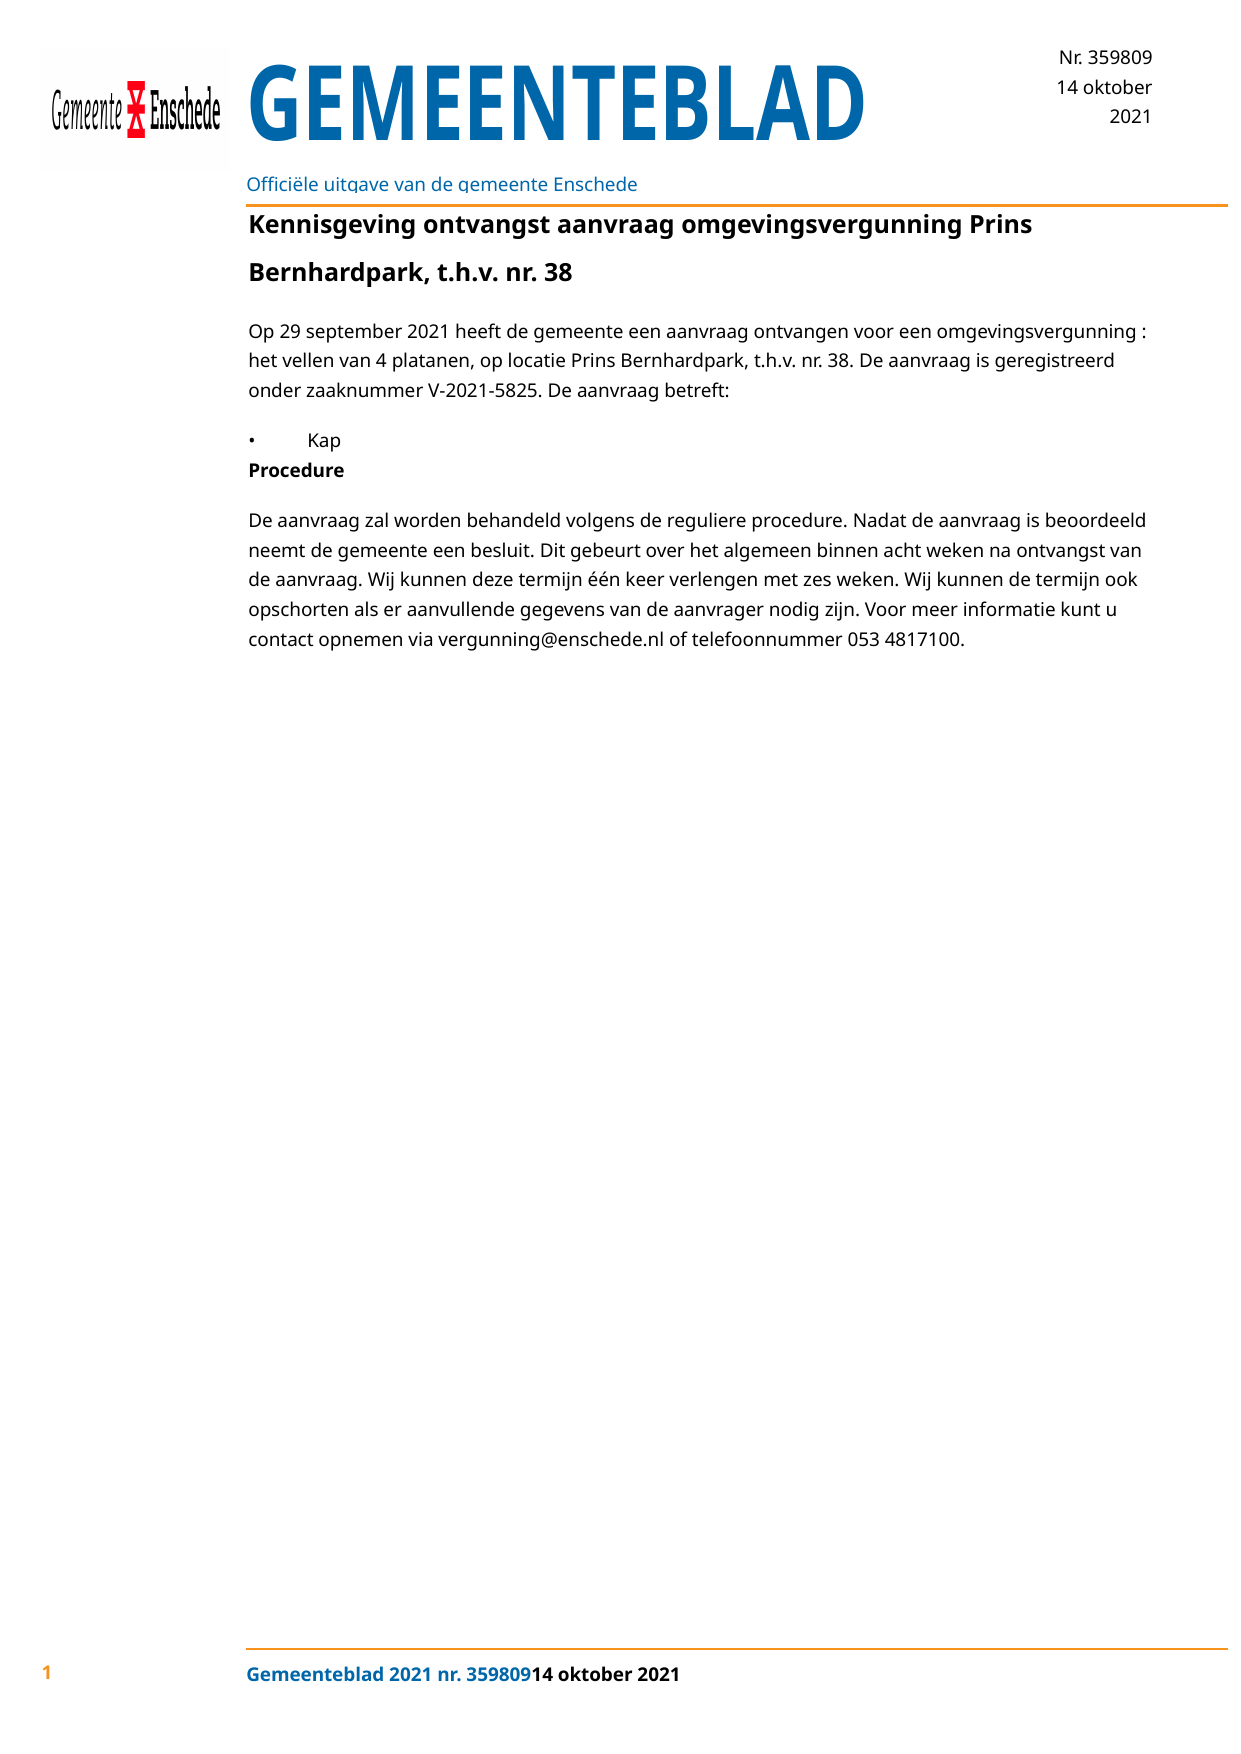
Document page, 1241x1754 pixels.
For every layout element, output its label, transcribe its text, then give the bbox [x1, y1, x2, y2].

text Kennisgeving ontvangst aanvraag omgevingsvergunning Prins Bernhardpark, t.h.v. nr. 38 [248, 207, 1152, 288]
text Procedure [248, 457, 1152, 483]
list Kap [248, 427, 1152, 453]
picture [41, 47, 231, 172]
text Op 29 september 2021 heeft de gemeente een aanvraag ontvangen voor een omgevingsvergunning : het vellen van 4 platanen, op locatie Prins Bernhardpark, t.h.v. nr. 38. De aanvraag is geregistreerd onder zaaknummer V-2021-5825. De aanvraag betreft: [248, 318, 1152, 403]
text De aanvraag zal worden behandeld volgens de reguliere procedure. Nadat de aanvraag is beoordeeld neemt de gemeente een besluit. Dit gebeurt over het algemeen binnen acht weken na ontvangst van de aanvraag. Wij kunnen deze termijn één keer verlengen met zes weken. Wij kunnen de termijn ook opschorten als er aanvullende gegevens van de aanvrager nodig zijn. Voor meer informatie kunt u contact opnemen via vergunning@enschede.nl of telefoonnummer 053 4817100. [248, 507, 1152, 652]
